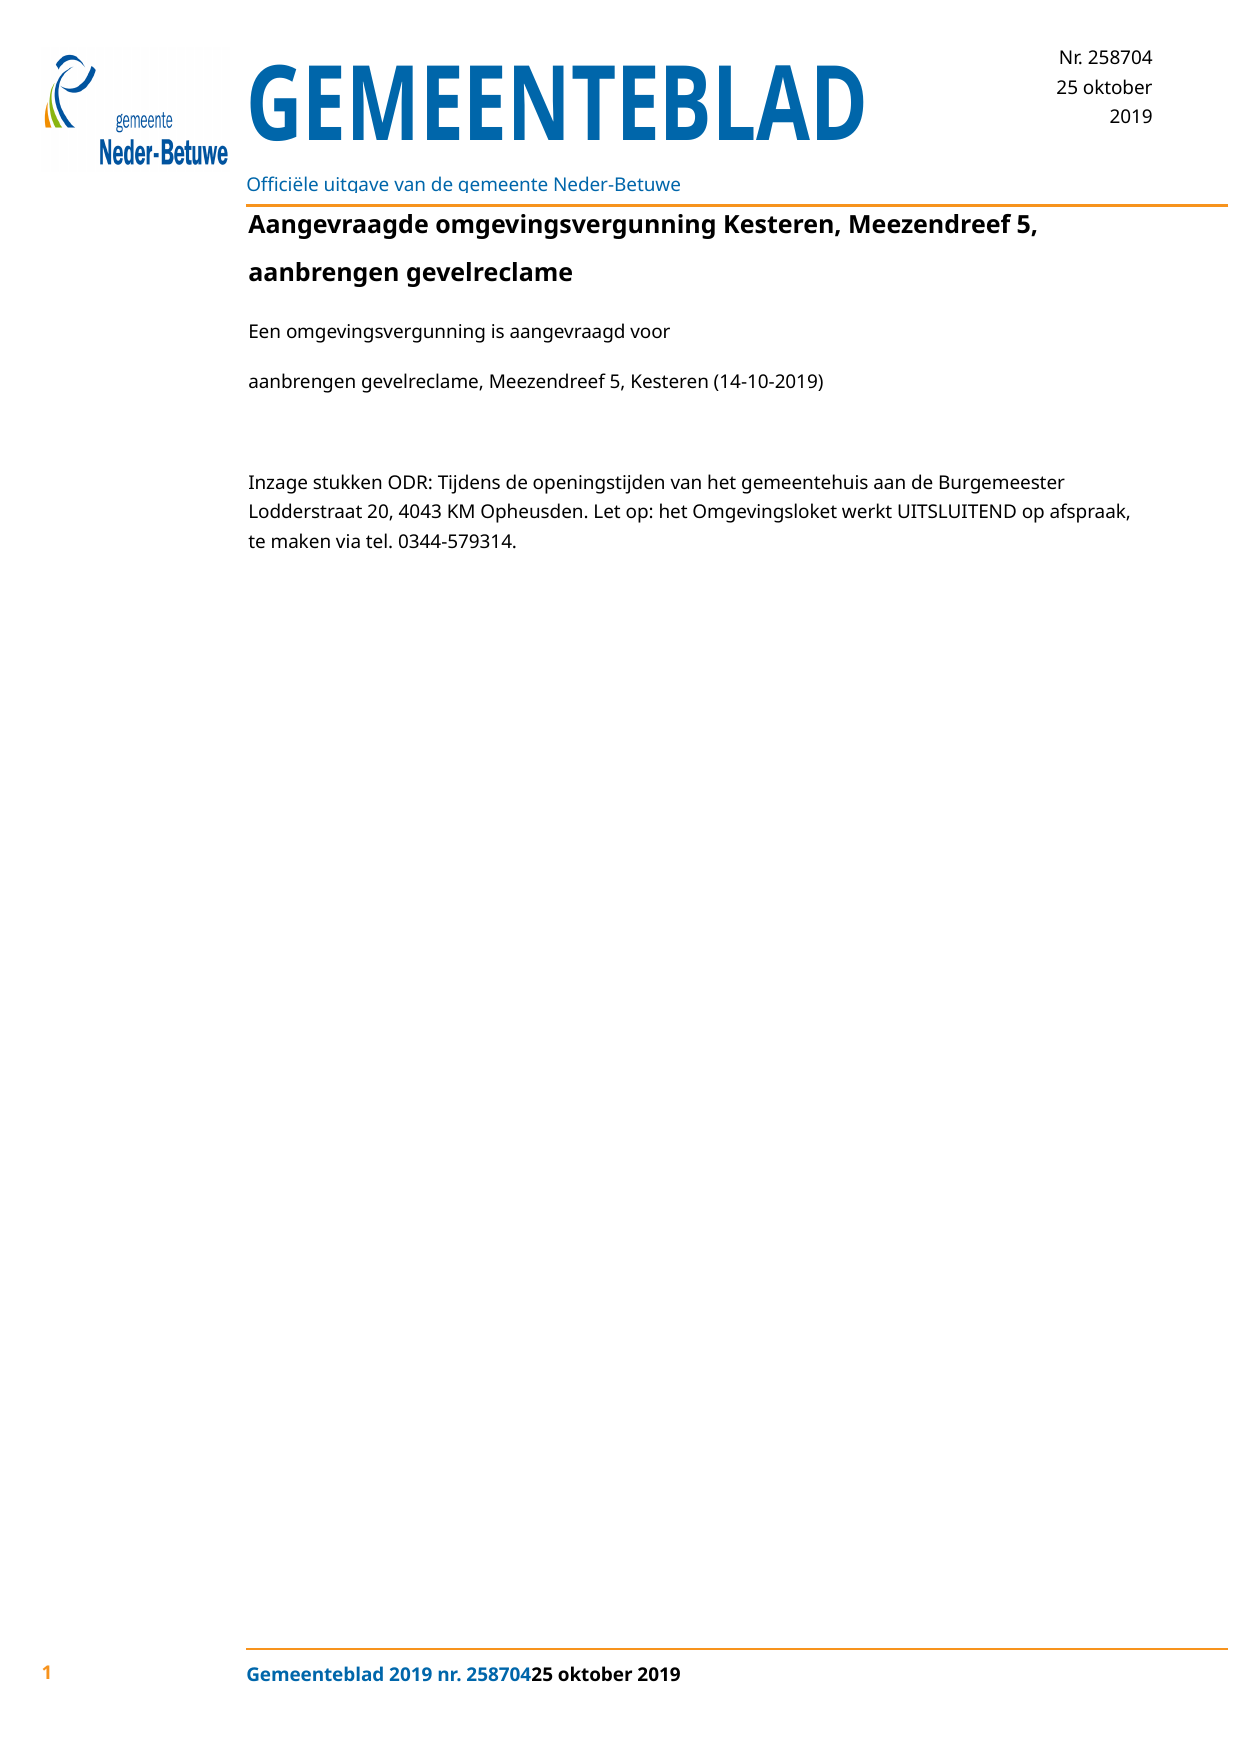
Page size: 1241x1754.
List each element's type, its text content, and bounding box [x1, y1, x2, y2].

text Aangevraagde omgevingsvergunning Kesteren, Meezendreef 5, aanbrengen gevelreclame [248, 207, 1152, 288]
text aanbrengen gevelreclame, Meezendreef 5, Kesteren (14-10-2019) [248, 368, 1152, 394]
text Inzage stukken ODR: Tijdens de openingstijden van het gemeentehuis aan de Burgemeester Lodderstraat 20, 4043 KM Opheusden. Let op: het Omgevingsloket werkt UITSLUITEND op afspraak, te maken via tel. 0344-579314. [248, 469, 1152, 554]
picture [41, 47, 231, 172]
text Een omgevingsvergunning is aangevraagd voor [248, 318, 1152, 344]
